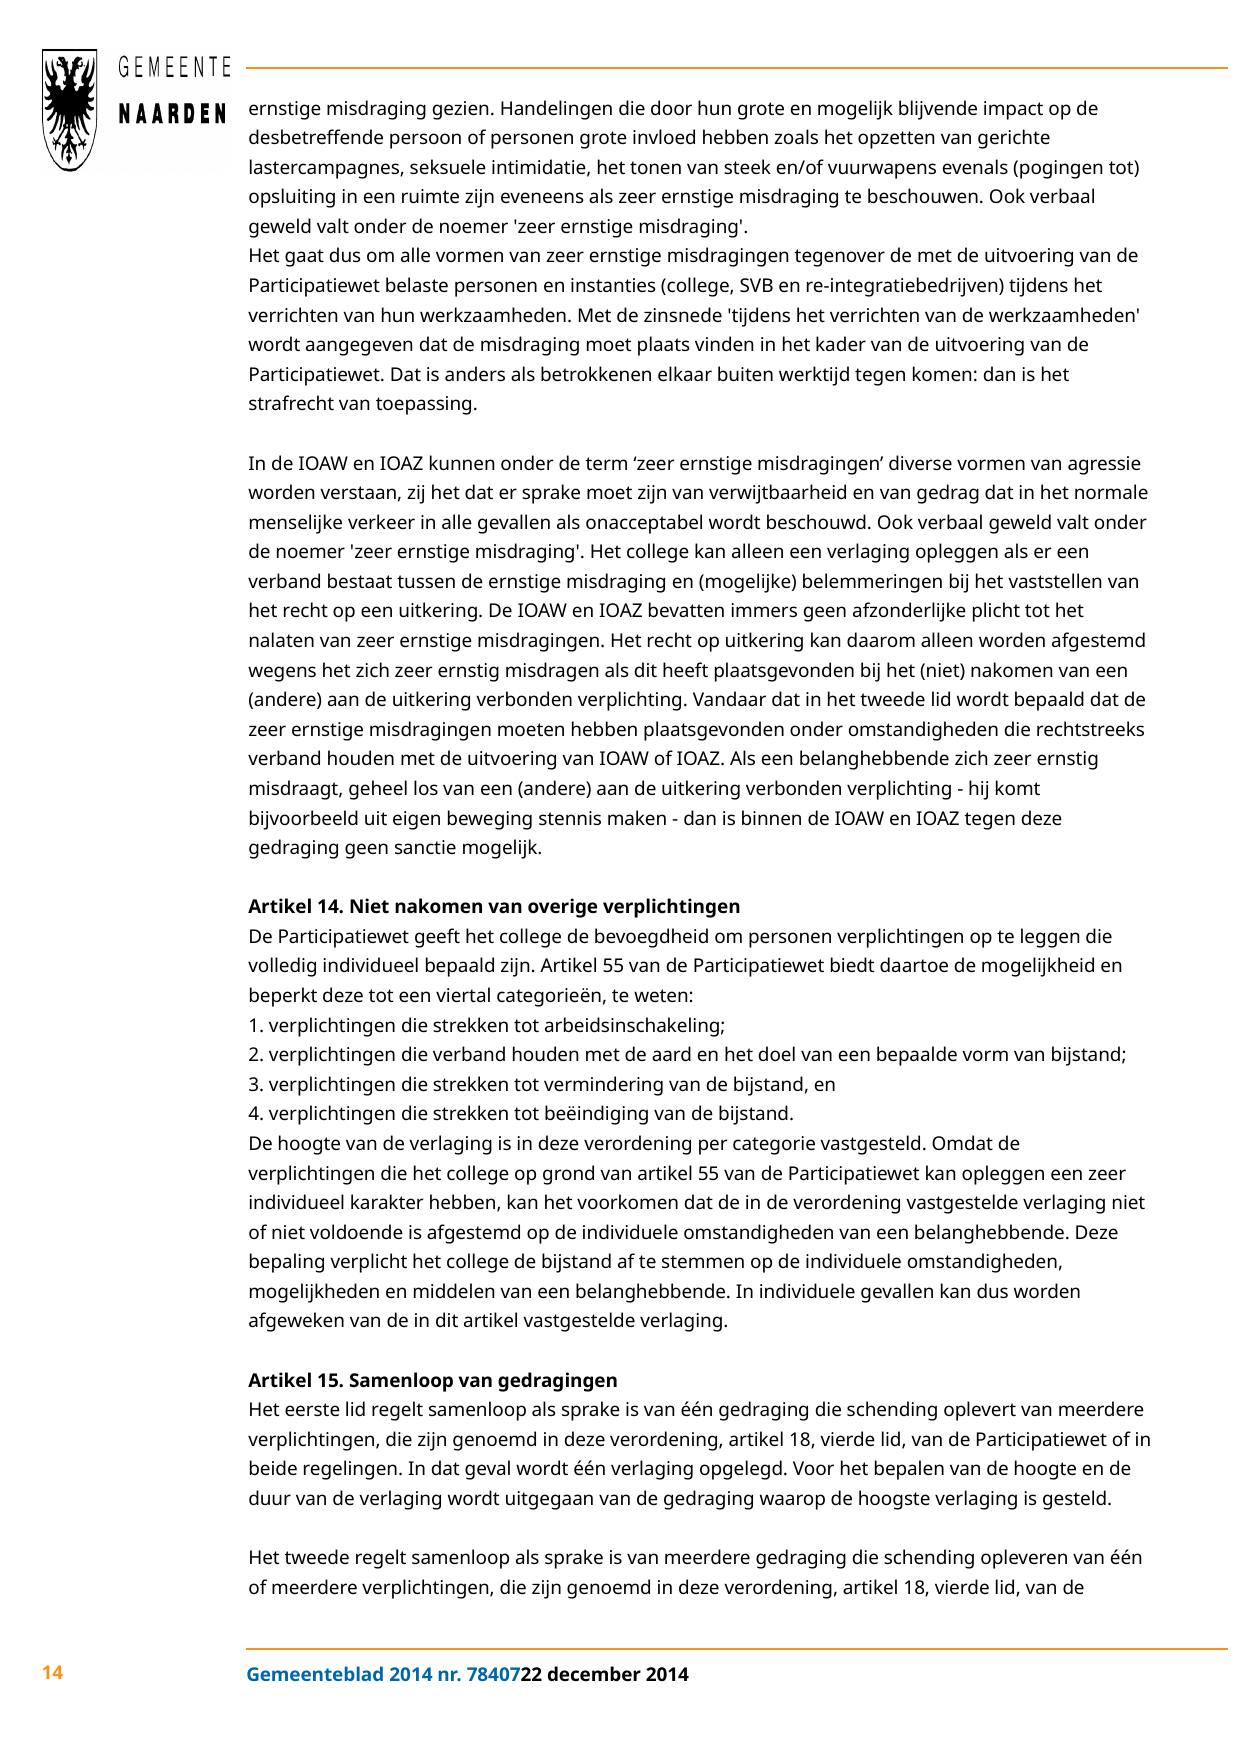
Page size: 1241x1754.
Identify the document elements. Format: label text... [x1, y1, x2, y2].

text Het eerste lid regelt samenloop als sprake is van één gedraging die schending oplevert van meerdere verplichtingen, die zijn genoemd in deze verordening, artikel 18, vierde lid, van de Participatiewet of in beide regelingen. In dat geval wordt één verlaging opgelegd. Voor het bepalen van de hoogte en de duur van de verlaging wordt uitgegaan van de gedraging waarop de hoogste verlaging is gesteld. [248, 1396, 1152, 1511]
text 3. verplichtingen die strekken tot vermindering van de bijstand, en [248, 1071, 1152, 1097]
text De Participatiewet geeft het college de bevoegdheid om personen verplichtingen op te leggen die volledig individueel bepaald zijn. Artikel 55 van de Participatiewet biedt daartoe de mogelijkheid en beperkt deze tot een viertal categorieën, te weten: [248, 923, 1152, 1008]
text Artikel 14. Niet nakomen van overige verplichtingen [248, 893, 1152, 919]
text 4. verplichtingen die strekken tot beëindiging van de bijstand. [248, 1101, 1152, 1126]
text ernstige misdraging gezien. Handelingen die door hun grote en mogelijk blijvende impact op de desbetreffende persoon of personen grote invloed hebben zoals het opzetten van gerichte lastercampagnes, seksuele intimidatie, het tonen van steek en/of vuurwapens evenals (pogingen tot) opsluiting in een ruimte zijn eveneens als zeer ernstige misdraging te beschouwen. Ook verbaal geweld valt onder de noemer 'zeer ernstige misdraging'. [248, 95, 1152, 239]
text In de IOAW en IOAZ kunnen onder de term ‘zeer ernstige misdragingen’ diverse vormen van agressie worden verstaan, zij het dat er sprake moet zijn van verwijtbaarheid en van gedrag dat in het normale menselijke verkeer in alle gevallen als onacceptabel wordt beschouwd. Ook verbaal geweld valt onder de noemer 'zeer ernstige misdraging'. Het college kan alleen een verlaging opleggen als er een verband bestaat tussen de ernstige misdraging en (mogelijke) belemmeringen bij het vaststellen van het recht op een uitkering. De IOAW en IOAZ bevatten immers geen afzonderlijke plicht tot het nalaten van zeer ernstige misdragingen. Het recht op uitkering kan daarom alleen worden afgestemd wegens het zich zeer ernstig misdragen als dit heeft plaatsgevonden bij het (niet) nakomen van een (andere) aan de uitkering verbonden verplichting. Vandaar dat in het tweede lid wordt bepaald dat de zeer ernstige misdragingen moeten hebben plaatsgevonden onder omstandigheden die rechtstreeks verband houden met de uitvoering van IOAW of IOAZ. Als een belanghebbende zich zeer ernstig misdraagt, geheel los van een (andere) aan de uitkering verbonden verplichting - hij komt bijvoorbeeld uit eigen beweging stennis maken - dan is binnen de IOAW en IOAZ tegen deze gedraging geen sanctie mogelijk. [248, 450, 1152, 860]
text 2. verplichtingen die verband houden met de aard en het doel van een bepaalde vorm van bijstand; [248, 1041, 1152, 1067]
text Het tweede regelt samenloop als sprake is van meerdere gedraging die schending opleveren van één of meerdere verplichtingen, die zijn genoemd in deze verordening, artikel 18, vierde lid, van de [248, 1544, 1152, 1600]
text Het gaat dus om alle vormen van zeer ernstige misdragingen tegenover de met de uitvoering van de Participatiewet belaste personen en instanties (college, SVB en re-integratiebedrijven) tijdens het verrichten van hun werkzaamheden. Met de zinsnede 'tijdens het verrichten van de werkzaamheden' wordt aangegeven dat de misdraging moet plaats vinden in het kader van de uitvoering van de Participatiewet. Dat is anders als betrokkenen elkaar buiten werktijd tegen komen: dan is het strafrecht van toepassing. [248, 243, 1152, 416]
picture [41, 47, 231, 172]
text 1. verplichtingen die strekken tot arbeidsinschakeling; [248, 1012, 1152, 1038]
text Artikel 15. Samenloop van gedragingen [248, 1367, 1152, 1393]
text De hoogte van de verlaging is in deze verordening per categorie vastgesteld. Omdat de verplichtingen die het college op grond van artikel 55 van de Participatiewet kan opleggen een zeer individueel karakter hebben, kan het voorkomen dat de in de verordening vastgestelde verlaging niet of niet voldoende is afgestemd op de individuele omstandigheden van een belanghebbende. Deze bepaling verplicht het college de bijstand af te stemmen op de individuele omstandigheden, mogelijkheden en middelen van een belanghebbende. In individuele gevallen kan dus worden afgeweken van de in dit artikel vastgestelde verlaging. [248, 1130, 1152, 1333]
